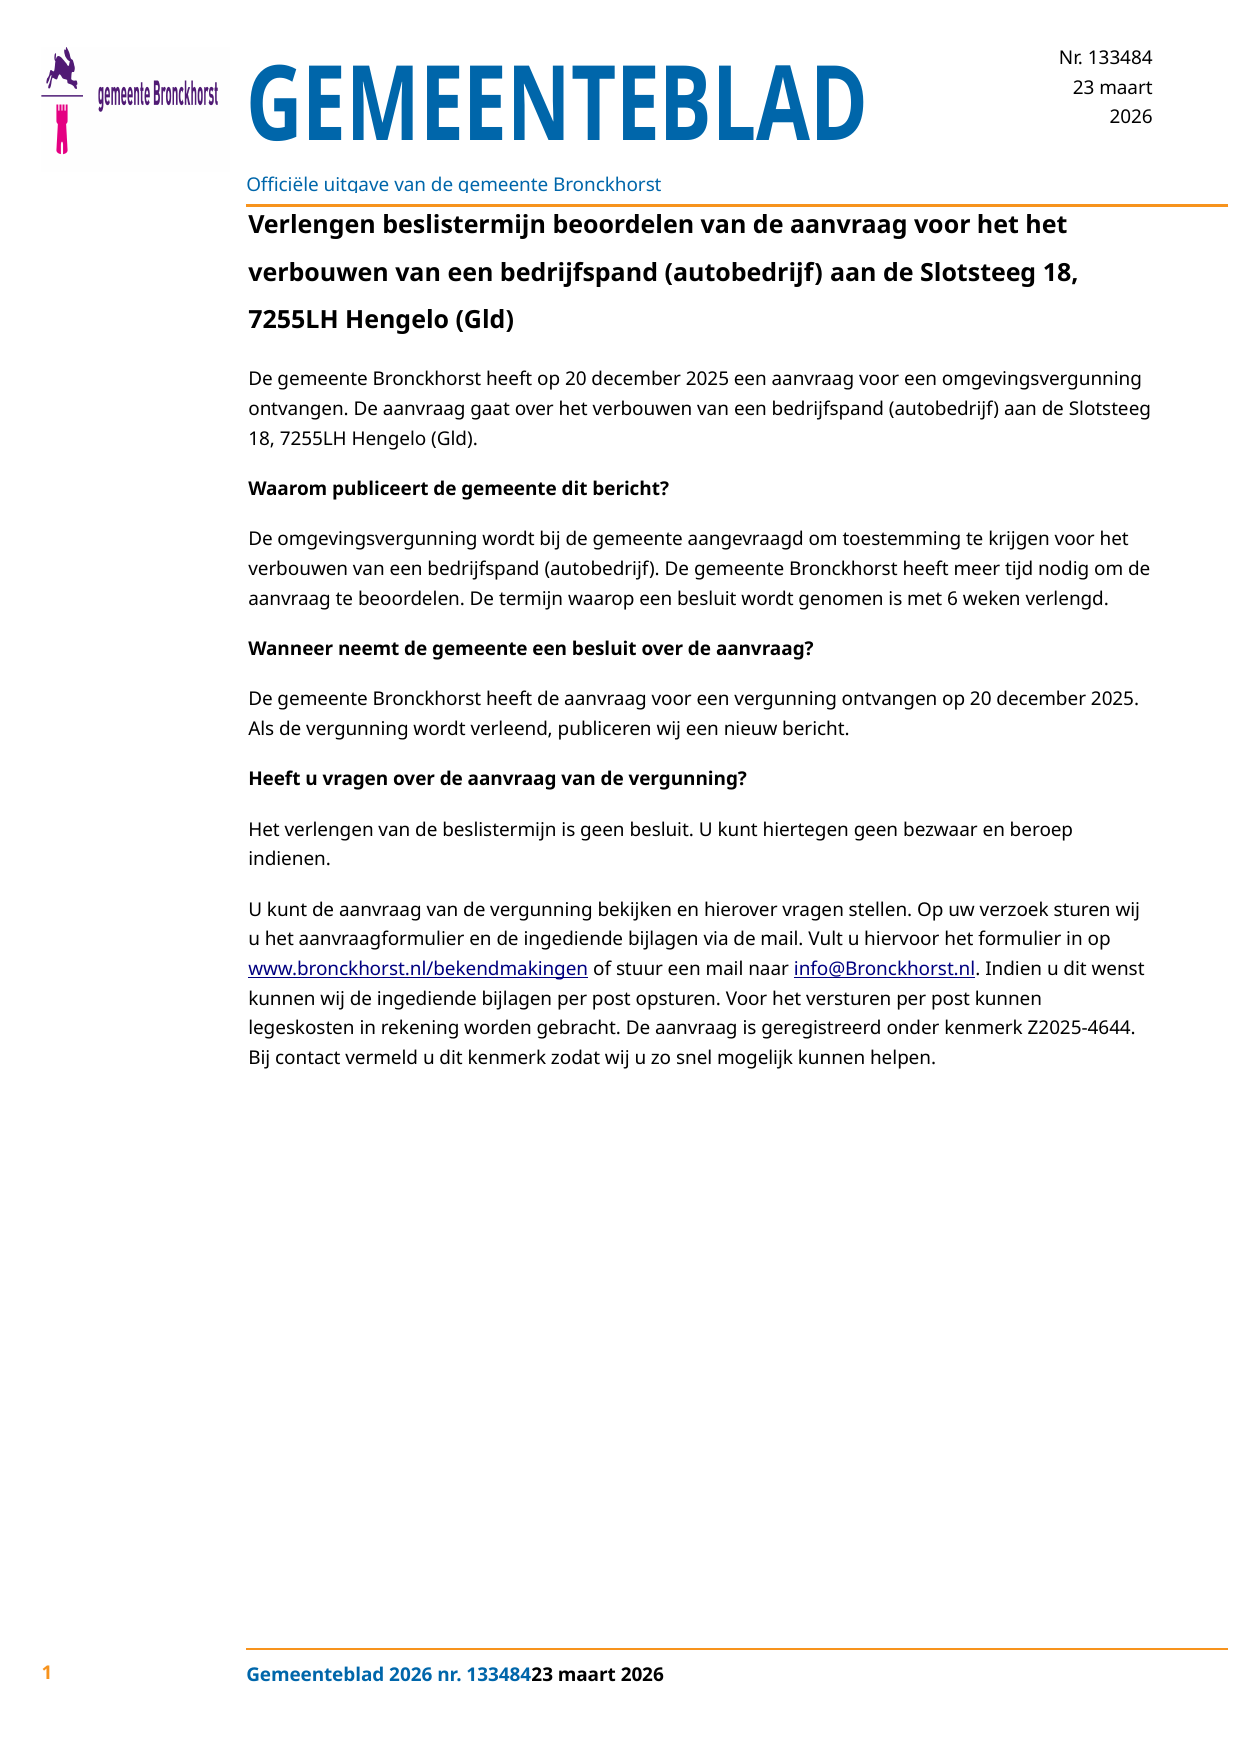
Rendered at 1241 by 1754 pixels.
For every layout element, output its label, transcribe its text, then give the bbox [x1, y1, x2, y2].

picture [41, 47, 231, 172]
text De gemeente Bronckhorst heeft de aanvraag voor een vergunning ontvangen op 20 december 2025. Als de vergunning wordt verleend, publiceren wij een nieuw bericht. [248, 686, 1152, 741]
text U kunt de aanvraag van de vergunning bekijken en hierover vragen stellen. Op uw verzoek sturen wij u het aanvraagformulier en de ingediende bijlagen via de mail. Vult u hiervoor het formulier in op www.bronckhorst.nl/bekendmakingen of stuur een mail naar info@Bronckhorst.nl. Indien u dit wenst kunnen wij de ingediende bijlagen per post opsturen. Voor het versturen per post kunnen legeskosten in rekening worden gebracht. De aanvraag is geregistreerd onder kenmerk Z2025-4644. Bij contact vermeld u dit kenmerk zodat wij u zo snel mogelijk kunnen helpen. [248, 896, 1152, 1069]
text Heeft u vragen over de aanvraag van de vergunning? [248, 766, 1152, 791]
text Verlengen beslistermijn beoordelen van de aanvraag voor het het verbouwen van een bedrijfspand (autobedrijf) aan de Slotsteeg 18, 7255LH Hengelo (Gld) [248, 207, 1152, 336]
text Het verlengen van de beslistermijn is geen besluit. U kunt hiertegen geen bezwaar en beroep indienen. [248, 816, 1152, 871]
text Wanneer neemt de gemeente een besluit over de aanvraag? [248, 635, 1152, 661]
text De gemeente Bronckhorst heeft op 20 december 2025 een aanvraag voor een omgevingsvergunning ontvangen. De aanvraag gaat over het verbouwen van een bedrijfspand (autobedrijf) aan de Slotsteeg 18, 7255LH Hengelo (Gld). [248, 366, 1152, 450]
text Waarom publiceert de gemeente dit bericht? [248, 475, 1152, 501]
text De omgevingsvergunning wordt bij de gemeente aangevraagd om toestemming te krijgen voor het verbouwen van een bedrijfspand (autobedrijf). De gemeente Bronckhorst heeft meer tijd nodig om de aanvraag te beoordelen. De termijn waarop een besluit wordt genomen is met 6 weken verlengd. [248, 526, 1152, 610]
